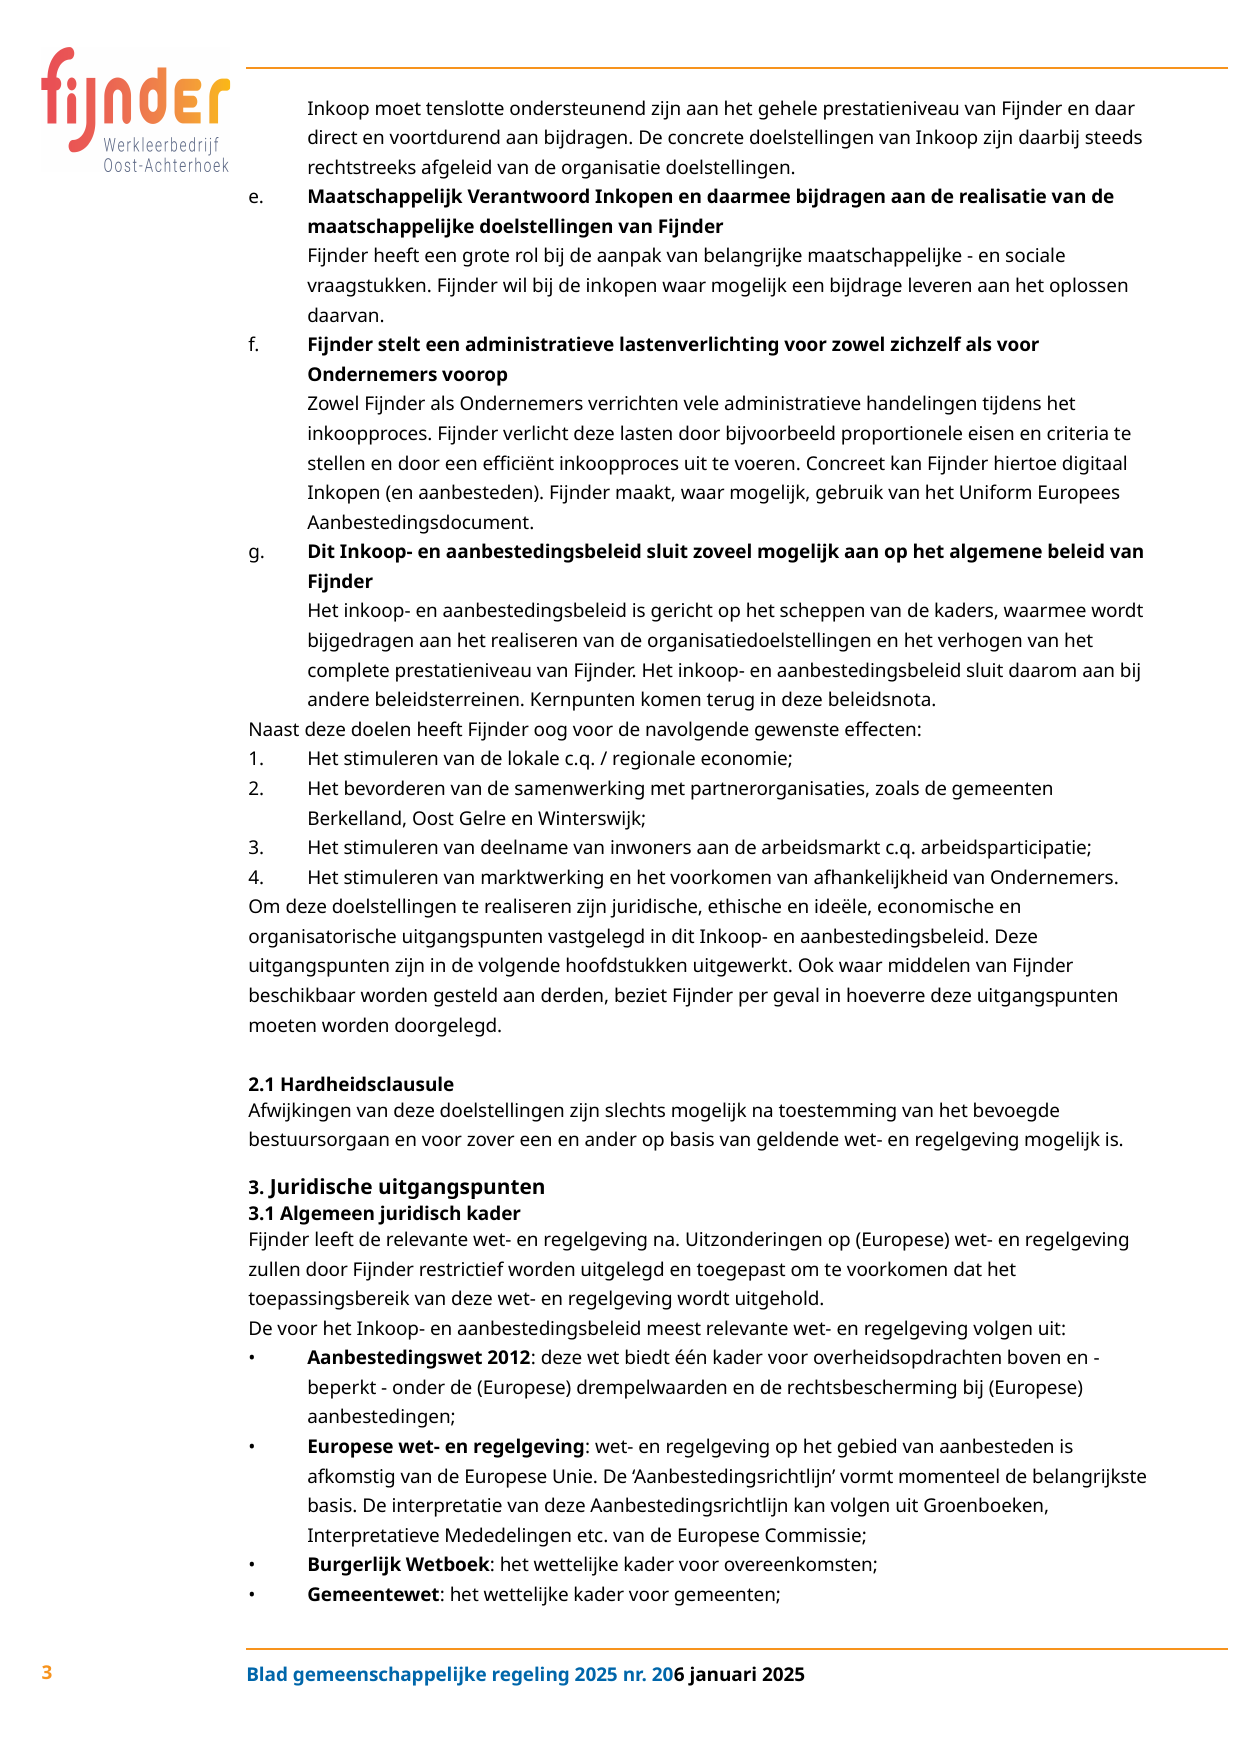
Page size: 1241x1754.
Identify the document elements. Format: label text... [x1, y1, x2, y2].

list Europese wet- en regelgeving: wet- en regelgeving op het gebied van aanbesteden is afkomstig van de Europese Unie. De ‘Aanbestedingsrichtlijn’ vormt momenteel de belangrijkste basis. De interpretatie van deze Aanbestedingsrichtlijn kan volgen uit Groenboeken, Interpretatieve Mededelingen etc. van de Europese Commissie; [248, 1433, 1152, 1548]
text Naast deze doelen heeft Fijnder oog voor de navolgende gewenste effecten: [248, 716, 1152, 742]
list Gemeentewet: het wettelijke kader voor gemeenten; [248, 1581, 1152, 1607]
list Het stimuleren van deelname van inwoners aan de arbeidsmarkt c.q. arbeidsparticipatie; [248, 834, 1152, 860]
list Fijnder stelt een administratieve lastenverlichting voor zowel zichzelf als voor Ondernemers voorop [248, 331, 1152, 387]
list Het inkoop- en aanbestedingsbeleid is gericht op het scheppen van de kaders, waarmee wordt bijgedragen aan het realiseren van de organisatiedoelstellingen en het verhogen van het complete prestatieniveau van Fijnder. Het inkoop- en aanbestedingsbeleid sluit daarom aan bij andere beleidsterreinen. Kernpunten komen terug in deze beleidsnota. [248, 598, 1152, 712]
list Het stimuleren van marktwerking en het voorkomen van afhankelijkheid van Ondernemers. [248, 864, 1152, 890]
list Aanbestedingswet 2012: deze wet biedt één kader voor overheidsopdrachten boven en - beperkt - onder de (Europese) drempelwaarden en de rechtsbescherming bij (Europese) aanbestedingen; [248, 1344, 1152, 1429]
list Zowel Fijnder als Ondernemers verrichten vele administratieve handelingen tijdens het inkoopproces. Fijnder verlicht deze lasten door bijvoorbeeld proportionele eisen en criteria te stellen en door een efficiënt inkoopproces uit te voeren. Concreet kan Fijnder hiertoe digitaal Inkopen (en aanbesteden). Fijnder maakt, waar mogelijk, gebruik van het Uniform Europees Aanbestedingsdocument. [248, 391, 1152, 535]
list Maatschappelijk Verantwoord Inkopen en daarmee bijdragen aan de realisatie van de maatschappelijke doelstellingen van Fijnder [248, 183, 1152, 239]
text 2.1 Hardheidsclausule [248, 1071, 1152, 1097]
list Het stimuleren van de lokale c.q. / regionale economie; [248, 746, 1152, 771]
text Afwijkingen van deze doelstellingen zijn slechts mogelijk na toestemming van het bevoegde bestuursorgaan en voor zover een en ander op basis van geldende wet- en regelgeving mogelijk is. [248, 1097, 1152, 1152]
text 3. Juridische uitgangspunten [248, 1172, 1152, 1200]
list Fijnder heeft een grote rol bij de aanpak van belangrijke maatschappelijke - en sociale vraagstukken. Fijnder wil bij de inkopen waar mogelijk een bijdrage leveren aan het oplossen daarvan. [248, 243, 1152, 328]
text Fijnder leeft de relevante wet- en regelgeving na. Uitzonderingen op (Europese) wet- en regelgeving zullen door Fijnder restrictief worden uitgelegd en toegepast om te voorkomen dat het toepassingsbereik van deze wet- en regelgeving wordt uitgehold. [248, 1226, 1152, 1311]
text Om deze doelstellingen te realiseren zijn juridische, ethische en ideële, economische en organisatorische uitgangspunten vastgelegd in dit Inkoop- en aanbestedingsbeleid. Deze uitgangspunten zijn in de volgende hoofdstukken uitgewerkt. Ook waar middelen van Fijnder beschikbaar worden gesteld aan derden, beziet Fijnder per geval in hoeverre deze uitgangspunten moeten worden doorgelegd. [248, 893, 1152, 1038]
picture [41, 47, 231, 172]
list Inkoop moet tenslotte ondersteunend zijn aan het gehele prestatieniveau van Fijnder en daar direct en voortdurend aan bijdragen. De concrete doelstellingen van Inkoop zijn daarbij steeds rechtstreeks afgeleid van de organisatie doelstellingen. [248, 95, 1152, 180]
list Dit Inkoop- en aanbestedingsbeleid sluit zoveel mogelijk aan op het algemene beleid van Fijnder [248, 538, 1152, 594]
text 3.1 Algemeen juridisch kader [248, 1200, 1152, 1226]
text De voor het Inkoop- en aanbestedingsbeleid meest relevante wet- en regelgeving volgen uit: [248, 1315, 1152, 1341]
list Burgerlijk Wetboek: het wettelijke kader voor overeenkomsten; [248, 1552, 1152, 1577]
list Het bevorderen van de samenwerking met partnerorganisaties, zoals de gemeenten Berkelland, Oost Gelre en Winterswijk; [248, 775, 1152, 831]
